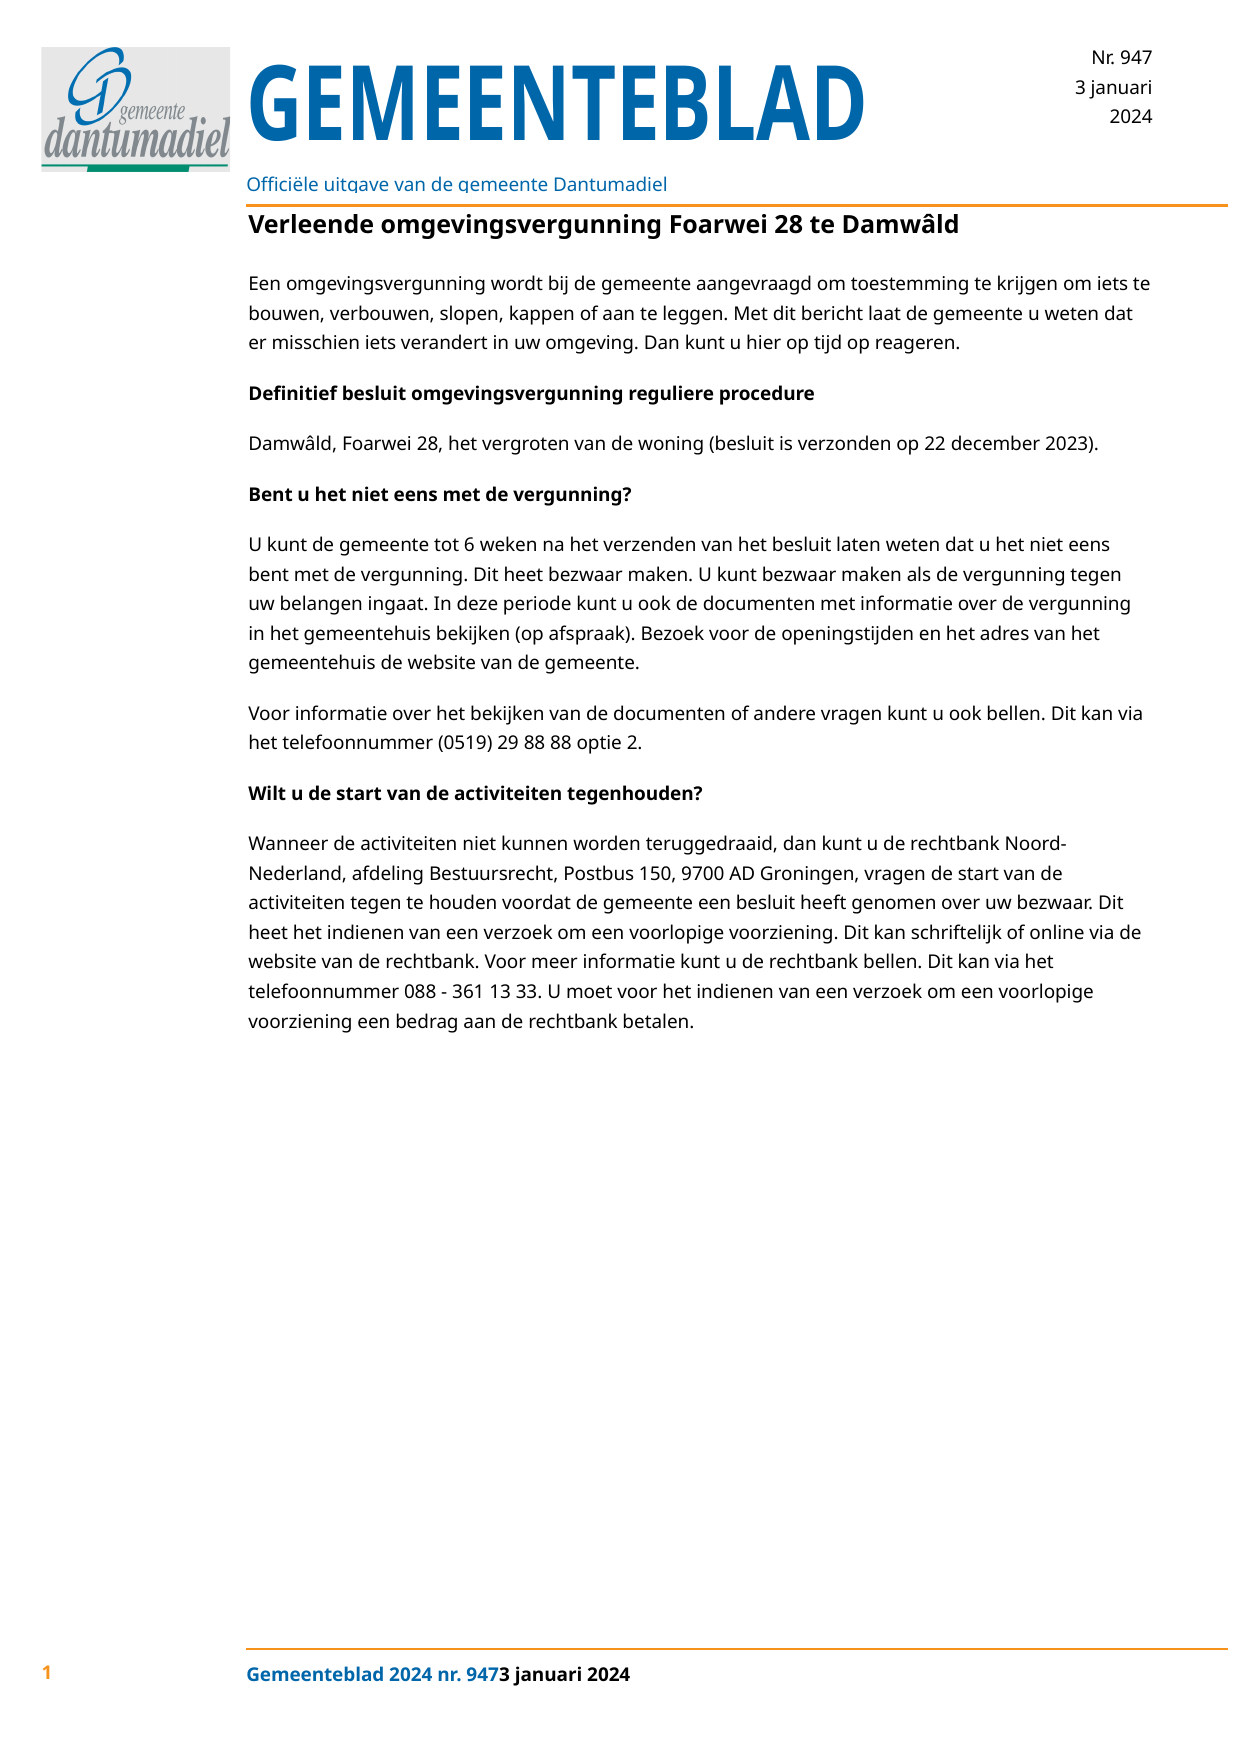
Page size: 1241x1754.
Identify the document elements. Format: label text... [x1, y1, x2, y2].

text Voor informatie over het bekijken van de documenten of andere vragen kunt u ook bellen. Dit kan via het telefoonnummer (0519) 29 88 88 optie 2. [248, 700, 1152, 755]
picture [41, 47, 231, 172]
text Een omgevingsvergunning wordt bij de gemeente aangevraagd om toestemming te krijgen om iets te bouwen, verbouwen, slopen, kappen of aan te leggen. Met dit bericht laat de gemeente u weten dat er misschien iets verandert in uw omgeving. Dan kunt u hier op tijd op reageren. [248, 270, 1152, 355]
text Bent u het niet eens met de vergunning? [248, 481, 1152, 506]
text Wilt u de start van de activiteiten tegenhouden? [248, 780, 1152, 806]
text Damwâld, Foarwei 28, het vergroten van de woning (besluit is verzonden op 22 december 2023). [248, 430, 1152, 456]
text Wanneer de activiteiten niet kunnen worden teruggedraaid, dan kunt u de rechtbank Noord-Nederland, afdeling Bestuursrecht, Postbus 150, 9700 AD Groningen, vragen de start van de activiteiten tegen te houden voordat de gemeente een besluit heeft genomen over uw bezwaar. Dit heet het indienen van een verzoek om een voorlopige voorziening. Dit kan schriftelijk of online via de website van de rechtbank. Voor meer informatie kunt u de rechtbank bellen. Dit kan via het telefoonnummer 088 - 361 13 33. U moet voor het indienen van een verzoek om een voorlopige voorziening een bedrag aan de rechtbank betalen. [248, 830, 1152, 1033]
text U kunt de gemeente tot 6 weken na het verzenden van het besluit laten weten dat u het niet eens bent met de vergunning. Dit heet bezwaar maken. U kunt bezwaar maken als de vergunning tegen uw belangen ingaat. In deze periode kunt u ook de documenten met informatie over de vergunning in het gemeentehuis bekijken (op afspraak). Bezoek voor de openingstijden en het adres van het gemeentehuis de website van de gemeente. [248, 531, 1152, 675]
text Definitief besluit omgevingsvergunning reguliere procedure [248, 380, 1152, 406]
text Verleende omgevingsvergunning Foarwei 28 te Damwâld [248, 207, 1152, 241]
